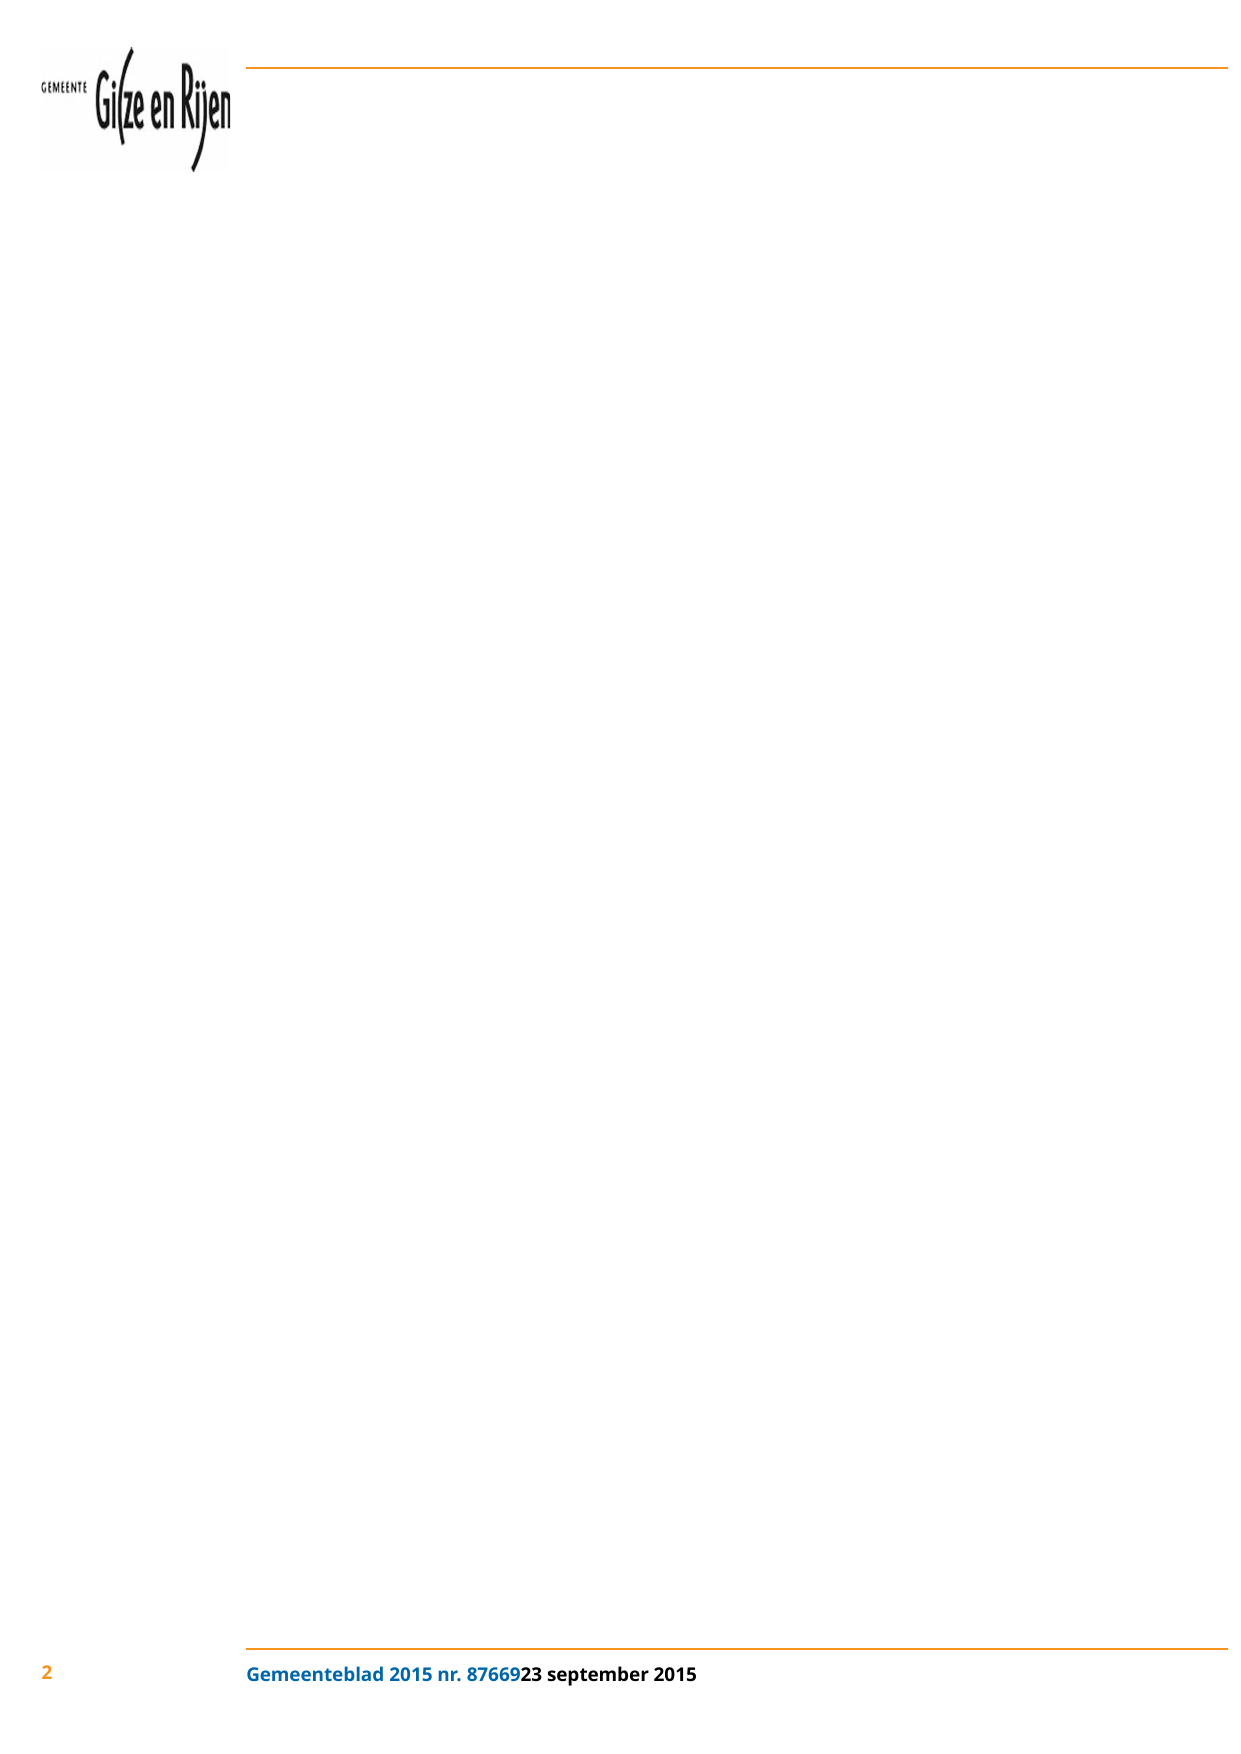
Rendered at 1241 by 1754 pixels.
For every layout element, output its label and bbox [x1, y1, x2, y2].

picture [41, 47, 231, 172]
